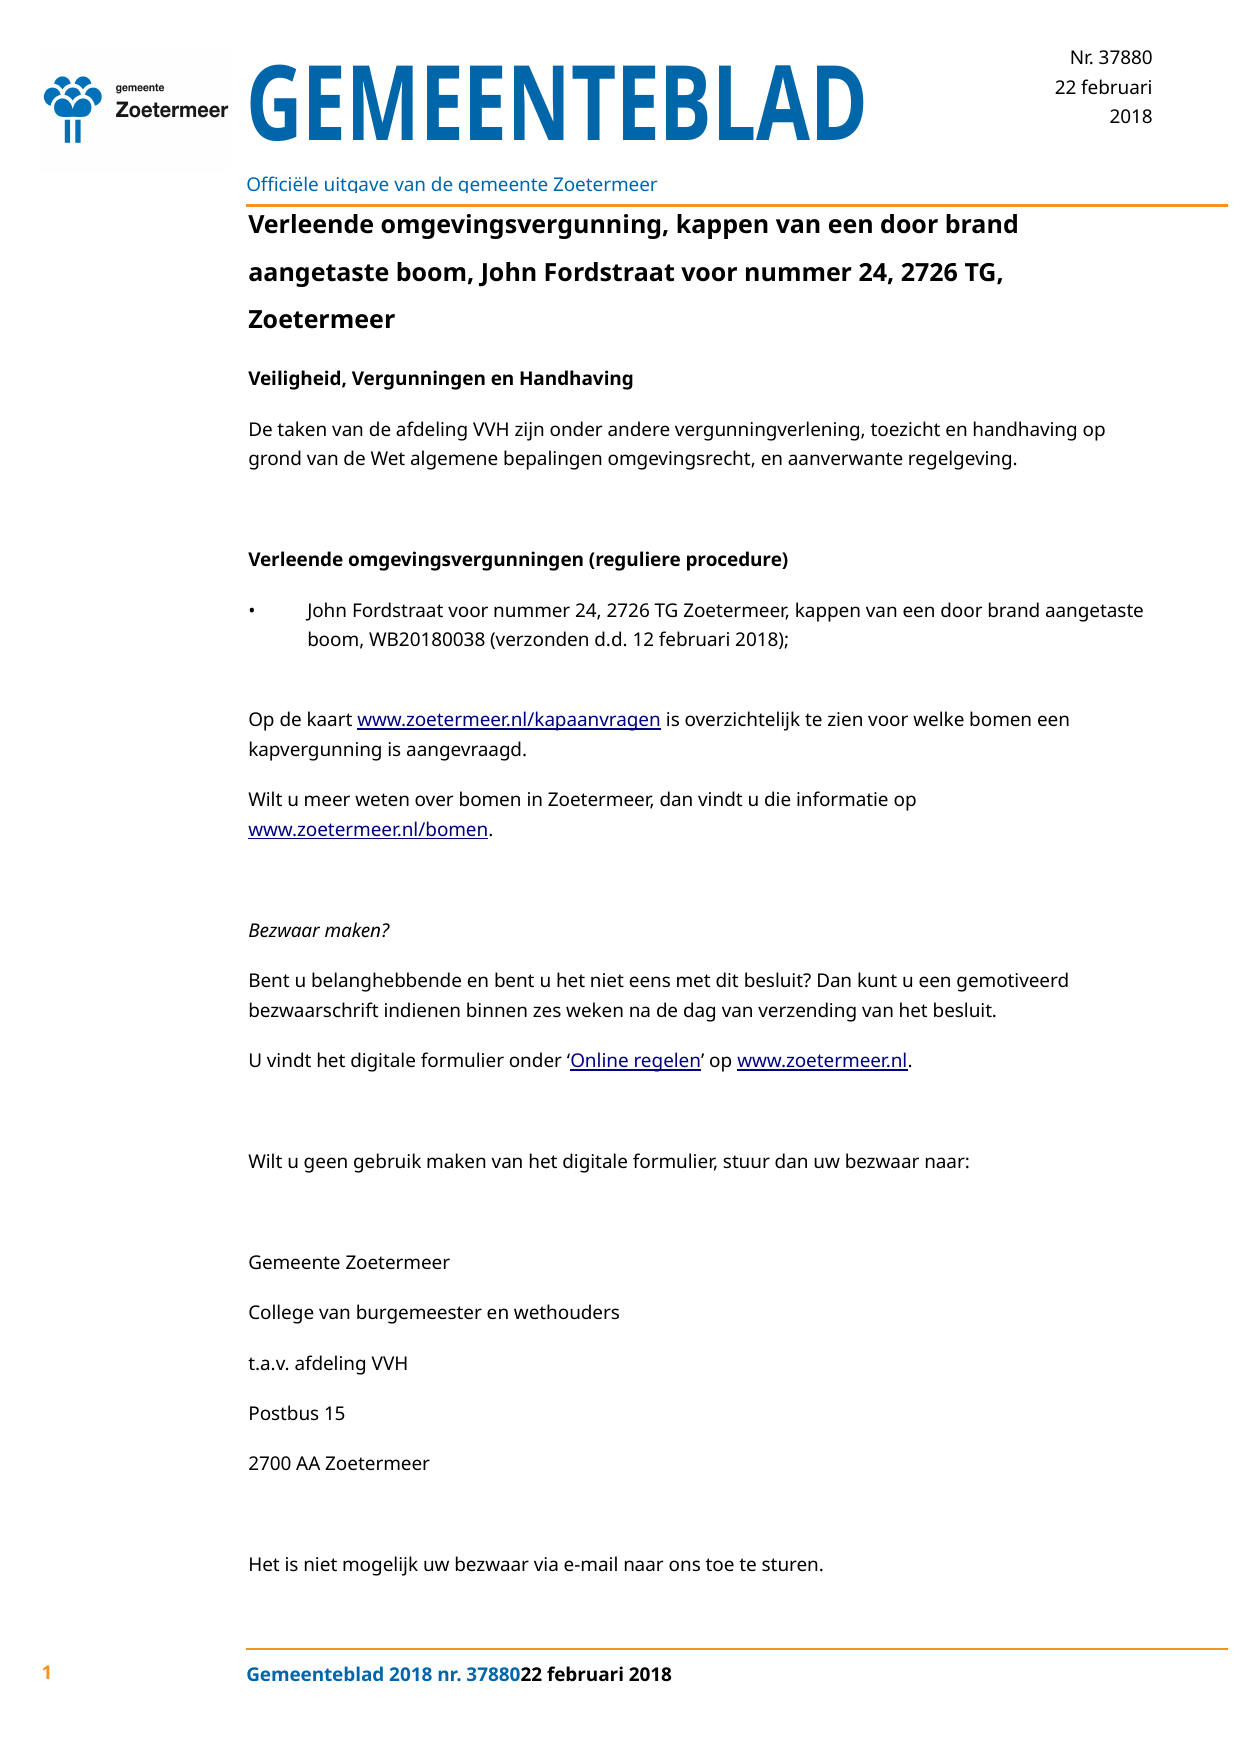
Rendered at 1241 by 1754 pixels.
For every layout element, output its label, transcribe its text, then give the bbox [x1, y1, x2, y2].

text Het is niet mogelijk uw bezwaar via e-mail naar ons toe te sturen. [248, 1551, 1152, 1577]
text t.a.v. afdeling VVH [248, 1350, 1152, 1375]
text Op de kaart www.zoetermeer.nl/kapaanvragen is overzichtelijk te zien voor welke bomen een kapvergunning is aangevraagd. [248, 706, 1152, 762]
picture [41, 47, 231, 172]
text College van burgemeester en wethouders [248, 1299, 1152, 1325]
text Wilt u meer weten over bomen in Zoetermeer, dan vindt u die informatie op www.zoetermeer.nl/bomen. [248, 786, 1152, 842]
text Veiligheid, Vergunningen en Handhaving [248, 366, 1152, 391]
text De taken van de afdeling VVH zijn onder andere vergunningverlening, toezicht en handhaving op grond van de Wet algemene bepalingen omgevingsrecht, en aanverwante regelgeving. [248, 416, 1152, 471]
text Wilt u geen gebruik maken van het digitale formulier, stuur dan uw bezwaar naar: [248, 1148, 1152, 1174]
text Bezwaar maken? [248, 917, 1152, 942]
text 2700 AA Zoetermeer [248, 1451, 1152, 1476]
text Verleende omgevingsvergunningen (reguliere procedure) [248, 546, 1152, 572]
text Verleende omgevingsvergunning, kappen van een door brand aangetaste boom, John Fordstraat voor nummer 24, 2726 TG, Zoetermeer [248, 207, 1152, 336]
text Postbus 15 [248, 1400, 1152, 1426]
text Bent u belanghebbende en bent u het niet eens met dit besluit? Dan kunt u een gemotiveerd bezwaarschrift indienen binnen zes weken na de dag van verzending van het besluit. [248, 967, 1152, 1022]
text U vindt het digitale formulier onder ‘Online regelen’ op www.zoetermeer.nl. [248, 1047, 1152, 1073]
list John Fordstraat voor nummer 24, 2726 TG Zoetermeer, kappen van een door brand aangetaste boom, WB20180038 (verzonden d.d. 12 februari 2018); [248, 597, 1152, 652]
text Gemeente Zoetermeer [248, 1249, 1152, 1274]
